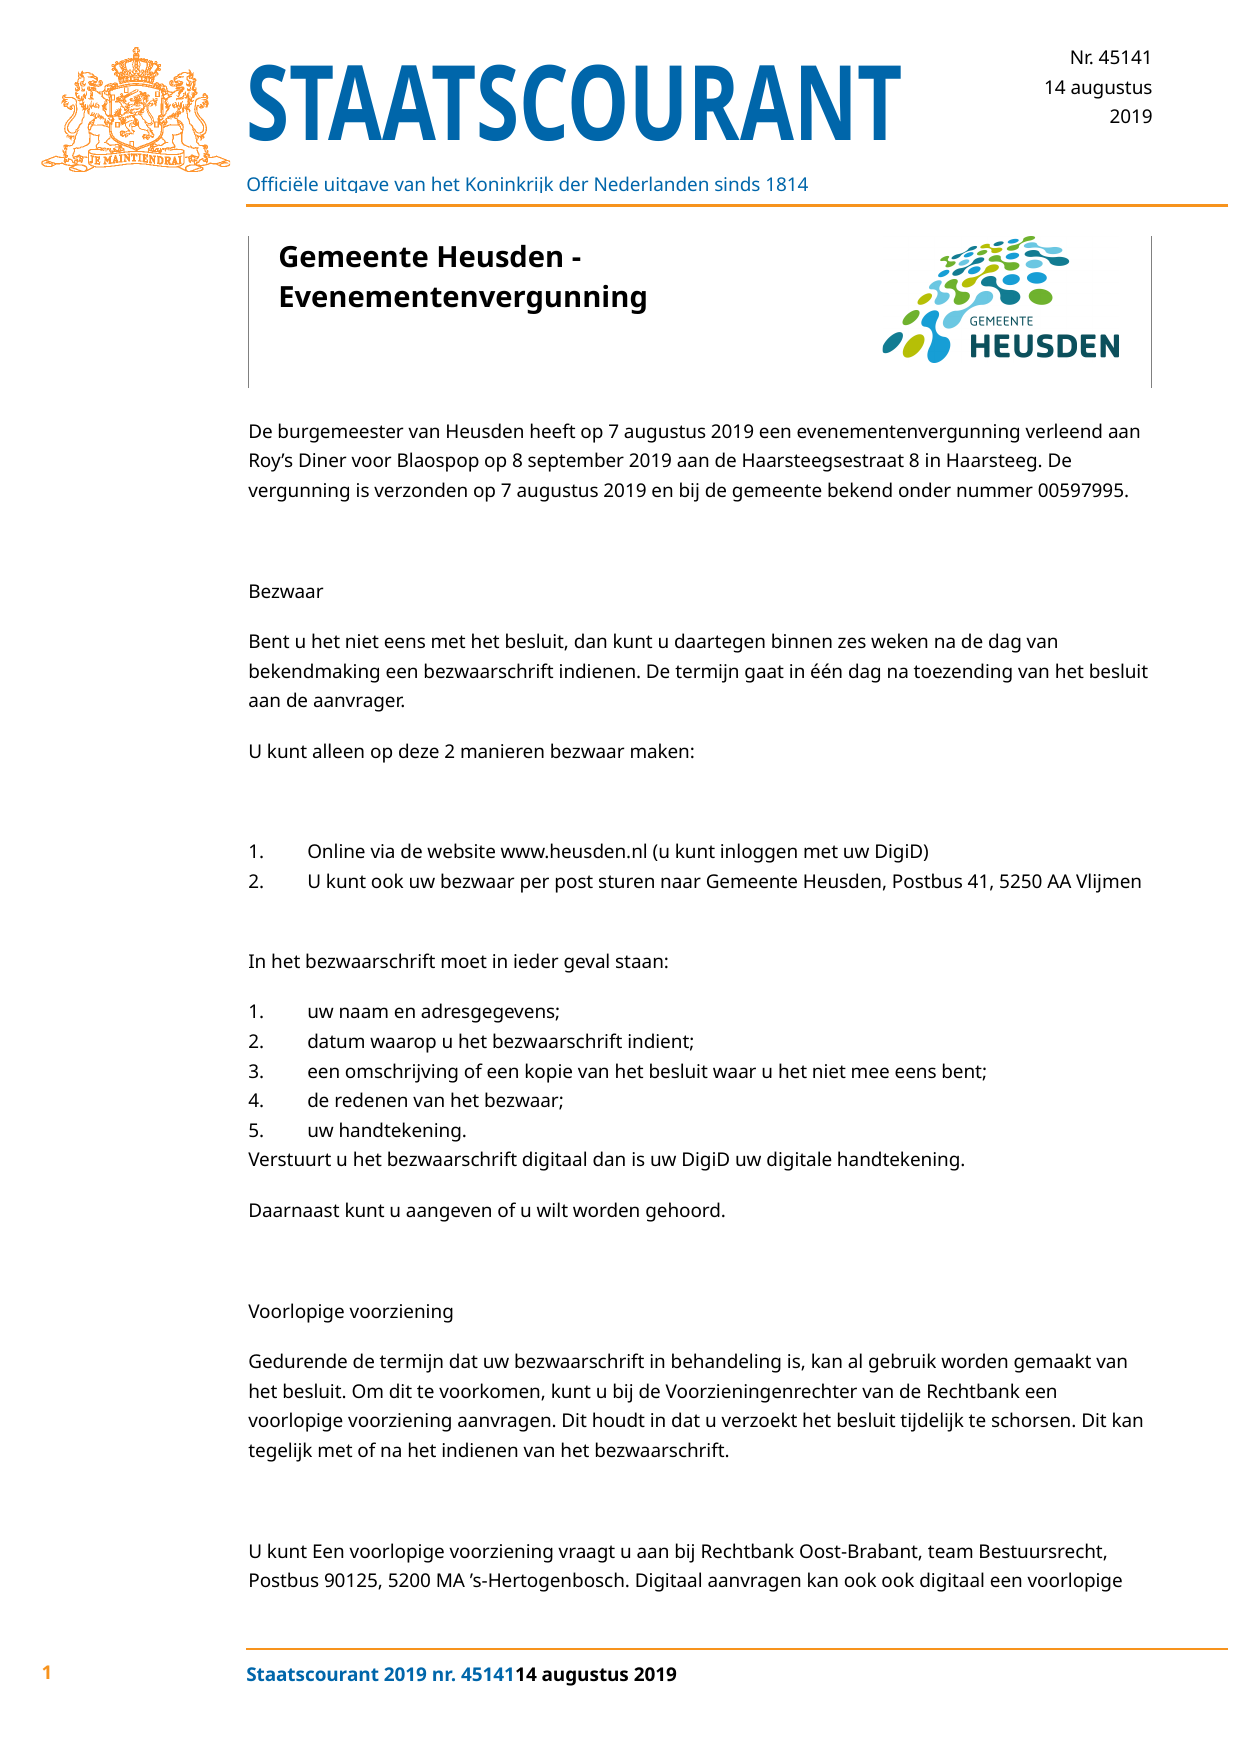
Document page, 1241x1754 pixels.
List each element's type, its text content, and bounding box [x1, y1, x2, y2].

text U kunt alleen op deze 2 manieren bezwaar maken: [248, 738, 1152, 763]
text Verstuurt u het bezwaarschrift digitaal dan is uw DigiD uw digitale handtekening. [248, 1147, 1152, 1172]
text De burgemeester van Heusden heeft op 7 augustus 2019 een evenementenvergunning verleend aan Roy’s Diner voor Blaospop op 8 september 2019 aan de Haarsteegsestraat 8 in Haarsteeg. De vergunning is verzonden op 7 augustus 2019 en bij de gemeente bekend onder nummer 00597995. [248, 418, 1152, 503]
table_header Gemeente Heusden - Evenementenvergunning [249, 236, 850, 388]
list Online via de website www.heusden.nl (u kunt inloggen met uw DigiD) [248, 839, 1152, 864]
list de redenen van het bezwaar; [248, 1087, 1152, 1113]
text Bezwaar [248, 578, 1152, 603]
text Daarnaast kunt u aangeven of u wilt worden gehoord. [248, 1197, 1152, 1223]
list uw handtekening. [248, 1117, 1152, 1143]
list U kunt ook uw bezwaar per post sturen naar Gemeente Heusden, Postbus 41, 5250 AA Vlijmen [248, 868, 1152, 894]
list een omschrijving of een kopie van het besluit waar u het niet mee eens bent; [248, 1058, 1152, 1083]
text U kunt Een voorlopige voorziening vraagt u aan bij Rechtbank Oost-Brabant, team Bestuursrecht, Postbus 90125, 5200 MA ’s-Hertogenbosch. Digitaal aanvragen kan ook ook digitaal een voorlopige [248, 1538, 1152, 1593]
picture [882, 236, 1119, 363]
list uw naam en adresgegevens; [248, 999, 1152, 1024]
list datum waarop u het bezwaarschrift indient; [248, 1028, 1152, 1054]
picture [41, 47, 231, 172]
text Bent u het niet eens met het besluit, dan kunt u daartegen binnen zes weken na de dag van bekendmaking een bezwaarschrift indienen. De termijn gaat in één dag na toezending van het besluit aan de aanvrager. [248, 628, 1152, 713]
text Voorlopige voorziening [248, 1298, 1152, 1323]
text In het bezwaarschrift moet in ieder geval staan: [248, 948, 1152, 974]
text Gedurende de termijn dat uw bezwaarschrift in behandeling is, kan al gebruik worden gemaakt van het besluit. Om dit te voorkomen, kunt u bij de Voorzieningenrechter van de Rechtbank een voorlopige voorziening aanvragen. Dit houdt in dat u verzoekt het besluit tijdelijk te schorsen. Dit kan tegelijk met of na het indienen van het bezwaarschrift. [248, 1348, 1152, 1463]
table_header [850, 236, 1151, 388]
